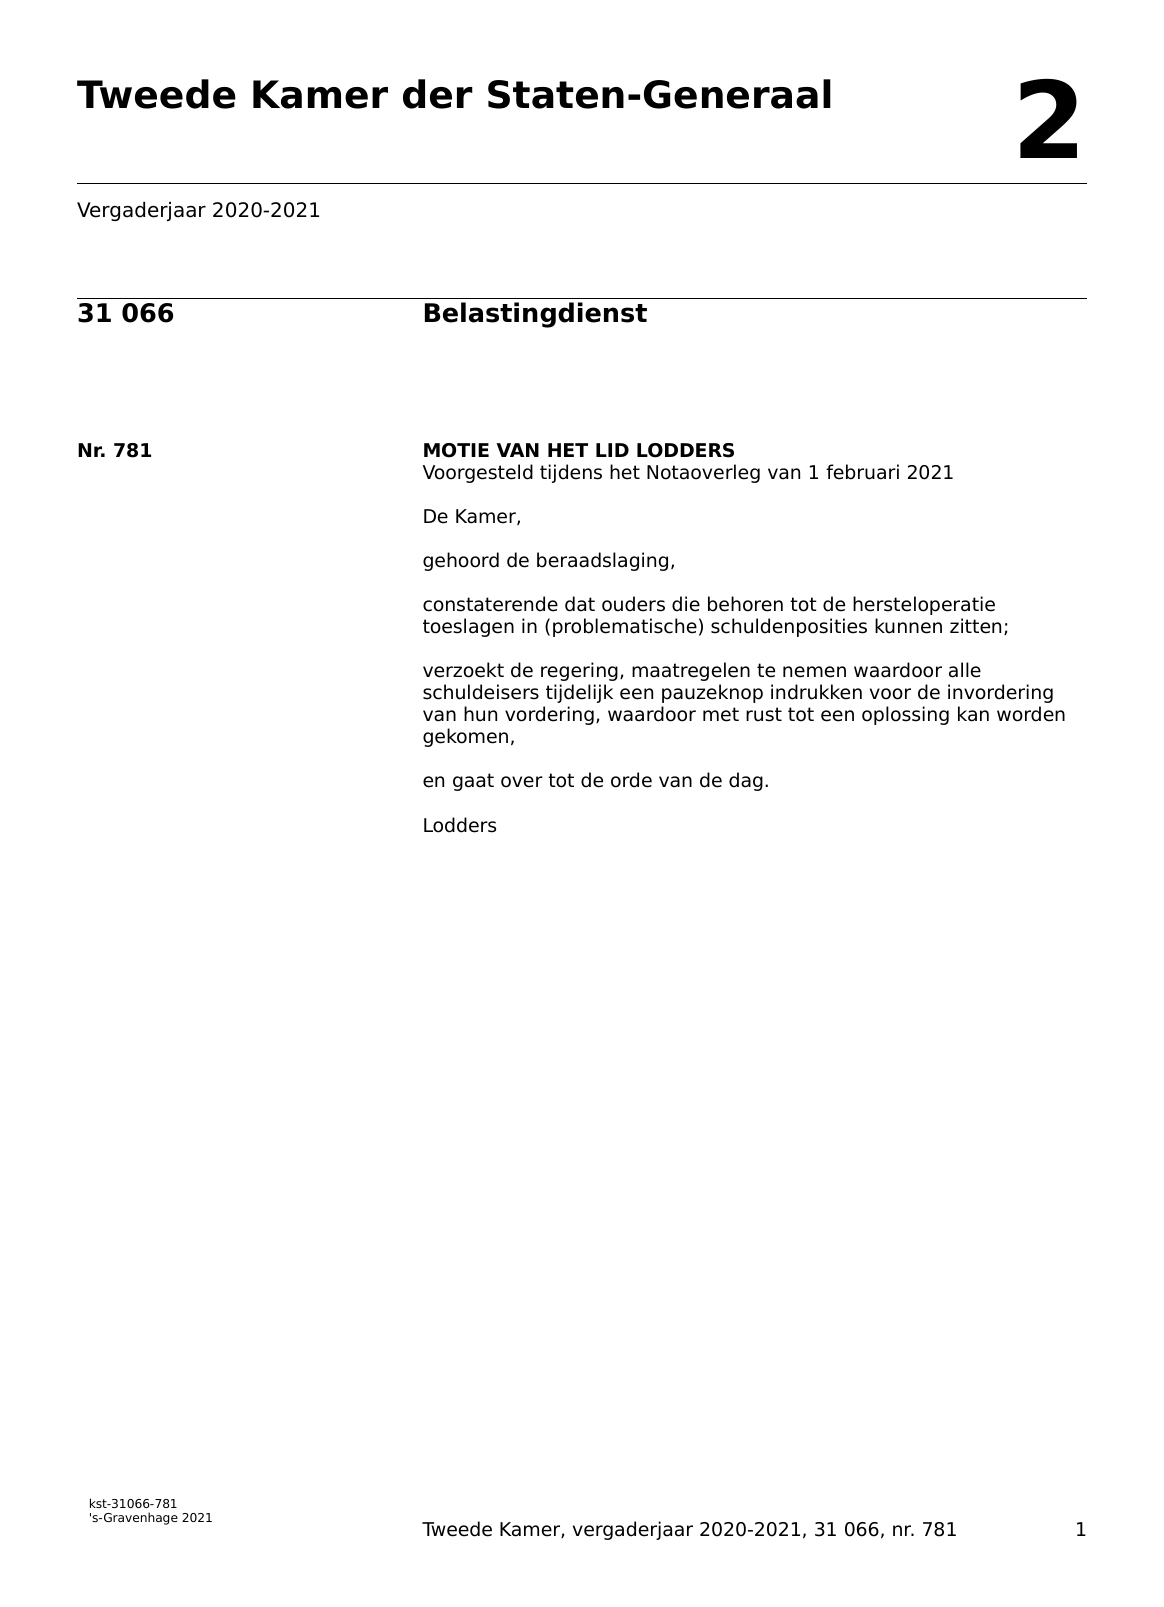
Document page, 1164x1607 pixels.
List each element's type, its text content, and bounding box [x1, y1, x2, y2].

text constaterende dat ouders die behoren tot de hersteloperatie toeslagen in (problematische) schuldenposities kunnen zitten; [422, 594, 1087, 638]
text 's-Gravenhage 2021 [88, 1511, 323, 1525]
text Lodders [422, 814, 1087, 837]
text kst-31066-781 [88, 1497, 323, 1511]
subtitle Nr. 781 MOTIE VAN HET LID LODDERS [77, 440, 1087, 462]
table_cell Vergaderjaar 2020-2021 [77, 184, 1087, 298]
table_header 2 [886, 59, 1087, 183]
text gehoord de beraadslaging, [422, 550, 1087, 572]
text Voorgesteld tijdens het Notaoverleg van 1 februari 2021 [422, 462, 1087, 484]
text verzoekt de regering, maatregelen te nemen waardoor alle schuldeisers tijdelijk een pauzeknop indrukken voor de invordering van hun vordering, waardoor met rust tot een oplossing kan worden gekomen, [422, 660, 1087, 748]
text en gaat over tot de orde van de dag. [422, 770, 1087, 792]
text De Kamer, [422, 506, 1087, 528]
subtitle 31 066 Belastingdienst [77, 299, 1087, 329]
table_header Tweede Kamer der Staten-Generaal [77, 59, 886, 183]
